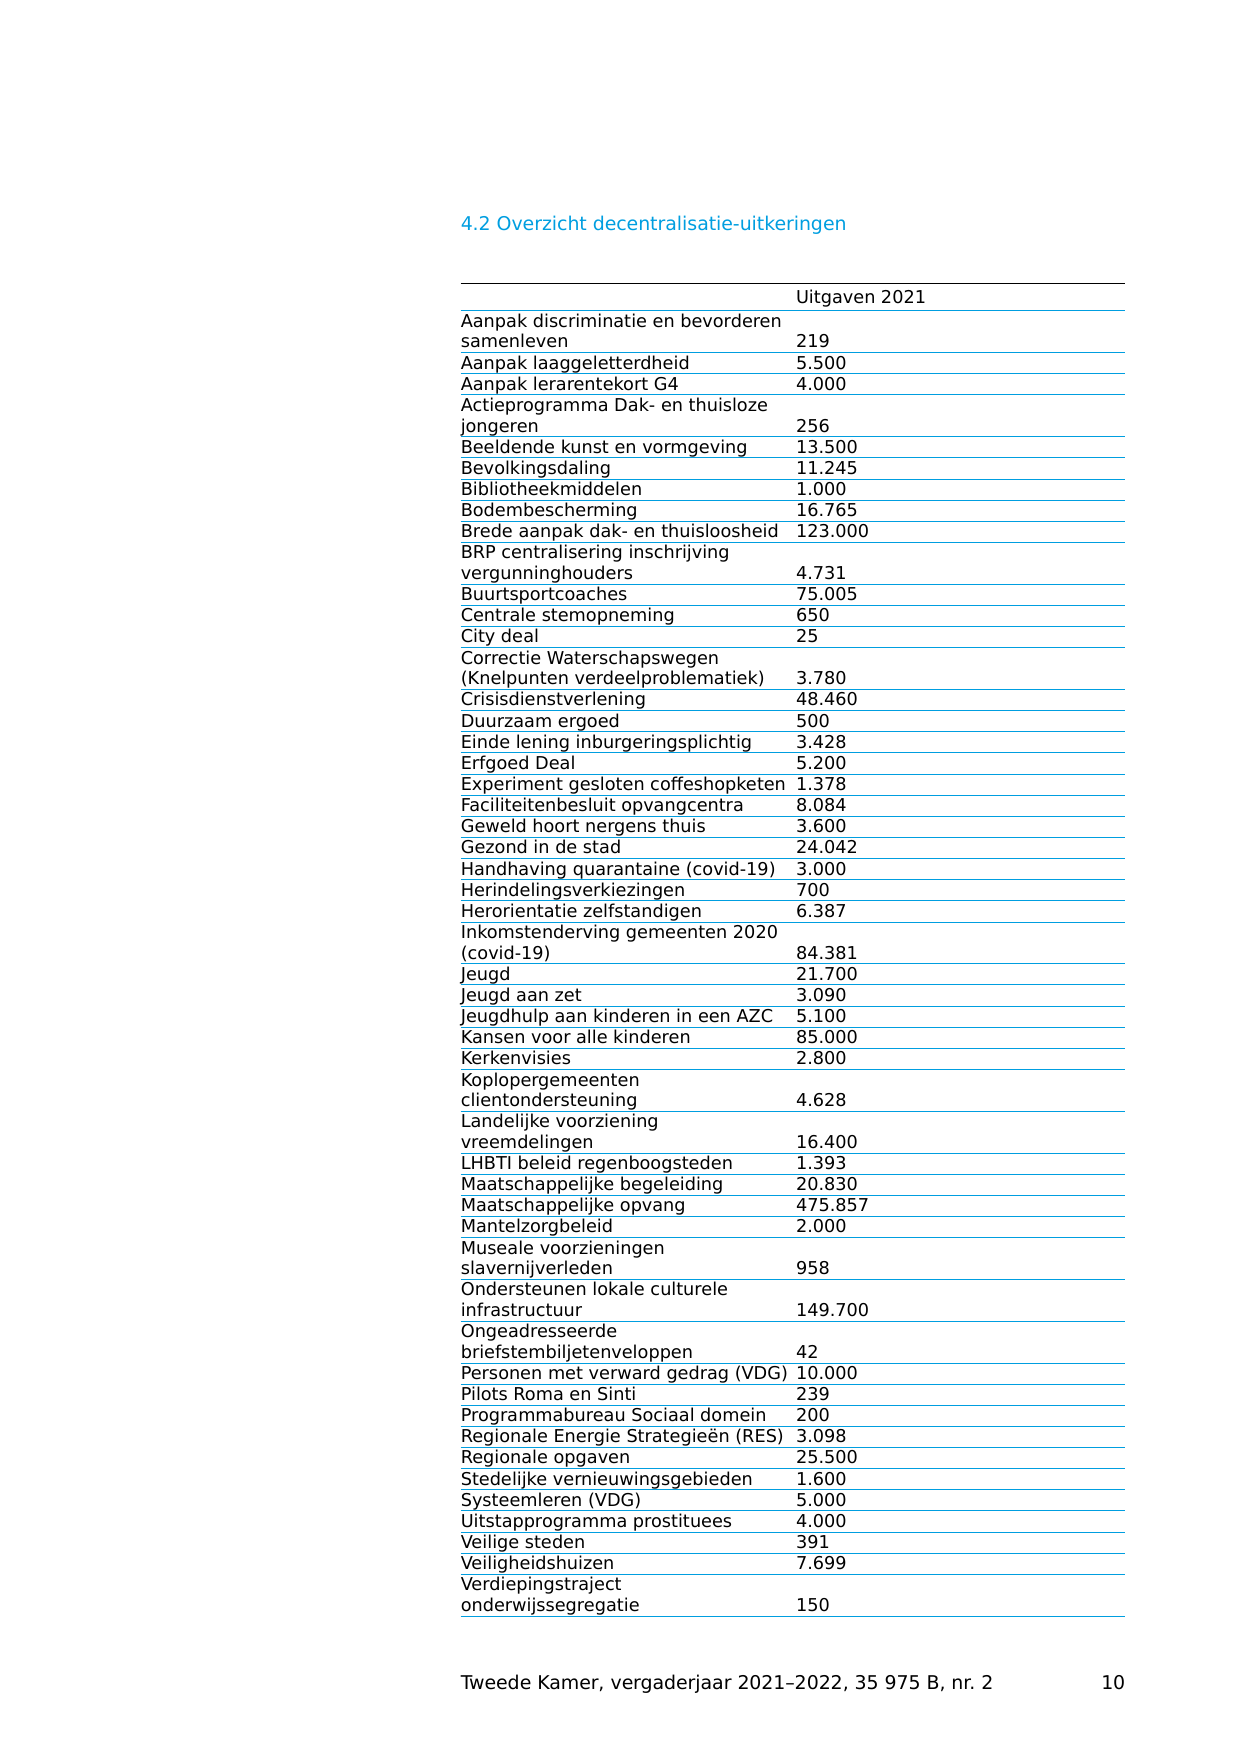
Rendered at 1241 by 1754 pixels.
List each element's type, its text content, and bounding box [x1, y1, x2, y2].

table_cell 5.000 [793, 1490, 1125, 1510]
table_cell 13.500 [793, 437, 1125, 457]
table_cell 150 [793, 1575, 1125, 1616]
table_cell LHBTI beleid regenboogsteden [461, 1154, 793, 1174]
table_cell 16.400 [793, 1112, 1125, 1152]
table_cell 4.628 [793, 1070, 1125, 1111]
table_cell Ongeadresseerde briefstembiljetenveloppen [461, 1322, 793, 1362]
table_cell [461, 284, 793, 310]
table_cell 3.780 [793, 648, 1125, 689]
table_cell 1.393 [793, 1154, 1125, 1174]
table_cell Handhaving quarantaine (covid-19) [461, 859, 793, 879]
table_cell Bibliotheekmiddelen [461, 480, 793, 499]
table_cell Inkomstenderving gemeenten 2020 (covid-19) [461, 923, 793, 963]
table_cell 85.000 [793, 1028, 1125, 1048]
table_cell Jeugd aan zet [461, 985, 793, 1006]
table_cell Museale voorzieningen slavernijverleden [461, 1238, 793, 1279]
table_cell Bodembescherming [461, 501, 793, 521]
table_cell 8.084 [793, 796, 1125, 816]
table_cell Personen met verward gedrag (VDG) [461, 1364, 793, 1383]
table_cell Jeugd [461, 964, 793, 984]
table_cell 5.500 [793, 353, 1125, 373]
table_header Tabel 5 Overzicht decentralisatie-uitkeringen (Bedragen x € 1.000) [461, 258, 1125, 283]
table_cell 7.699 [793, 1554, 1125, 1574]
table_cell Uitstapprogramma prostituees [461, 1511, 793, 1532]
table_cell Maatschappelijke opvang [461, 1196, 793, 1216]
table_cell Erfgoed Deal [461, 753, 793, 773]
table_cell 256 [793, 395, 1125, 436]
table_cell 5.200 [793, 753, 1125, 773]
table_cell 3.600 [793, 817, 1125, 837]
table_cell Verdiepingstraject onderwijssegregatie [461, 1575, 793, 1616]
table_cell Programmabureau Sociaal domein [461, 1406, 793, 1426]
table_cell 391 [793, 1533, 1125, 1553]
table_cell 4.000 [793, 374, 1125, 394]
table_cell Maatschappelijke begeleiding [461, 1175, 793, 1195]
table_cell Herindelingsverkiezingen [461, 880, 793, 900]
table_cell 3.000 [793, 859, 1125, 879]
table_cell Actieprogramma Dak- en thuisloze jongeren [461, 395, 793, 436]
table_cell Duurzaam ergoed [461, 711, 793, 731]
table_cell 3.098 [793, 1427, 1125, 1447]
table_cell BRP centralisering inschrijving vergunninghouders [461, 543, 793, 584]
table_cell Veilige steden [461, 1533, 793, 1553]
table_cell 11.245 [793, 458, 1125, 478]
title 4.2 Overzicht decentralisatie-uitkeringen [461, 213, 1125, 235]
table_cell Herorientatie zelfstandigen [461, 901, 793, 921]
table_cell 1.378 [793, 775, 1125, 794]
table_cell Brede aanpak dak- en thuisloosheid [461, 522, 793, 542]
table_cell 1.600 [793, 1469, 1125, 1489]
table_cell 42 [793, 1322, 1125, 1362]
table_cell Experiment gesloten coffeshopketen [461, 775, 793, 794]
table_cell 6.387 [793, 901, 1125, 921]
table_cell 149.700 [793, 1280, 1125, 1321]
table_cell Mantelzorgbeleid [461, 1217, 793, 1237]
table_cell 4.731 [793, 543, 1125, 584]
table_cell Pilots Roma en Sinti [461, 1385, 793, 1405]
table_cell Faciliteitenbesluit opvangcentra [461, 796, 793, 816]
table_cell Systeemleren (VDG) [461, 1490, 793, 1510]
table_cell 20.830 [793, 1175, 1125, 1195]
table_cell 2.800 [793, 1049, 1125, 1069]
table_cell Landelijke voorziening vreemdelingen [461, 1112, 793, 1152]
table_cell 239 [793, 1385, 1125, 1405]
table_cell 123.000 [793, 522, 1125, 542]
table_cell Aanpak lerarentekort G4 [461, 374, 793, 394]
table_cell Stedelijke vernieuwingsgebieden [461, 1469, 793, 1489]
table_cell Kerkenvisies [461, 1049, 793, 1069]
table_cell 16.765 [793, 501, 1125, 521]
table_cell 2.000 [793, 1217, 1125, 1237]
table_cell 219 [793, 311, 1125, 352]
table_cell Beeldende kunst en vormgeving [461, 437, 793, 457]
table_cell 1.000 [793, 480, 1125, 499]
table_cell 3.090 [793, 985, 1125, 1006]
table_cell 475.857 [793, 1196, 1125, 1216]
table_cell 25.500 [793, 1448, 1125, 1468]
table_cell Aanpak discriminatie en bevorderen samenleven [461, 311, 793, 352]
table_cell 10.000 [793, 1364, 1125, 1383]
table_cell Geweld hoort nergens thuis [461, 817, 793, 837]
table_cell 700 [793, 880, 1125, 900]
table_cell Veiligheidshuizen [461, 1554, 793, 1574]
table_cell 84.381 [793, 923, 1125, 963]
table_cell 650 [793, 606, 1125, 626]
table_cell City deal [461, 627, 793, 647]
table_cell 200 [793, 1406, 1125, 1426]
table_cell Kansen voor alle kinderen [461, 1028, 793, 1048]
table_cell 500 [793, 711, 1125, 731]
table_cell Einde lening inburgeringsplichtig [461, 732, 793, 752]
table_cell 75.005 [793, 585, 1125, 605]
table_cell Uitgaven 2021 [793, 284, 1125, 310]
table_cell Jeugdhulp aan kinderen in een AZC [461, 1007, 793, 1027]
table_cell 21.700 [793, 964, 1125, 984]
table_cell Centrale stemopneming [461, 606, 793, 626]
table_cell Ondersteunen lokale culturele infrastructuur [461, 1280, 793, 1321]
table_cell 3.428 [793, 732, 1125, 752]
table_cell Correctie Waterschapswegen (Knelpunten verdeelproblematiek) [461, 648, 793, 689]
table_cell Regionale opgaven [461, 1448, 793, 1468]
table_cell Regionale Energie Strategieën (RES) [461, 1427, 793, 1447]
table_cell 4.000 [793, 1511, 1125, 1532]
table_cell 24.042 [793, 838, 1125, 858]
table_cell Bevolkingsdaling [461, 458, 793, 478]
table_cell 48.460 [793, 690, 1125, 710]
table_cell Crisisdienstverlening [461, 690, 793, 710]
table_cell Gezond in de stad [461, 838, 793, 858]
table_cell Buurtsportcoaches [461, 585, 793, 605]
table_cell 958 [793, 1238, 1125, 1279]
table_cell Koplopergemeenten clientondersteuning [461, 1070, 793, 1111]
table_cell Aanpak laaggeletterdheid [461, 353, 793, 373]
table_cell 5.100 [793, 1007, 1125, 1027]
table_cell 25 [793, 627, 1125, 647]
